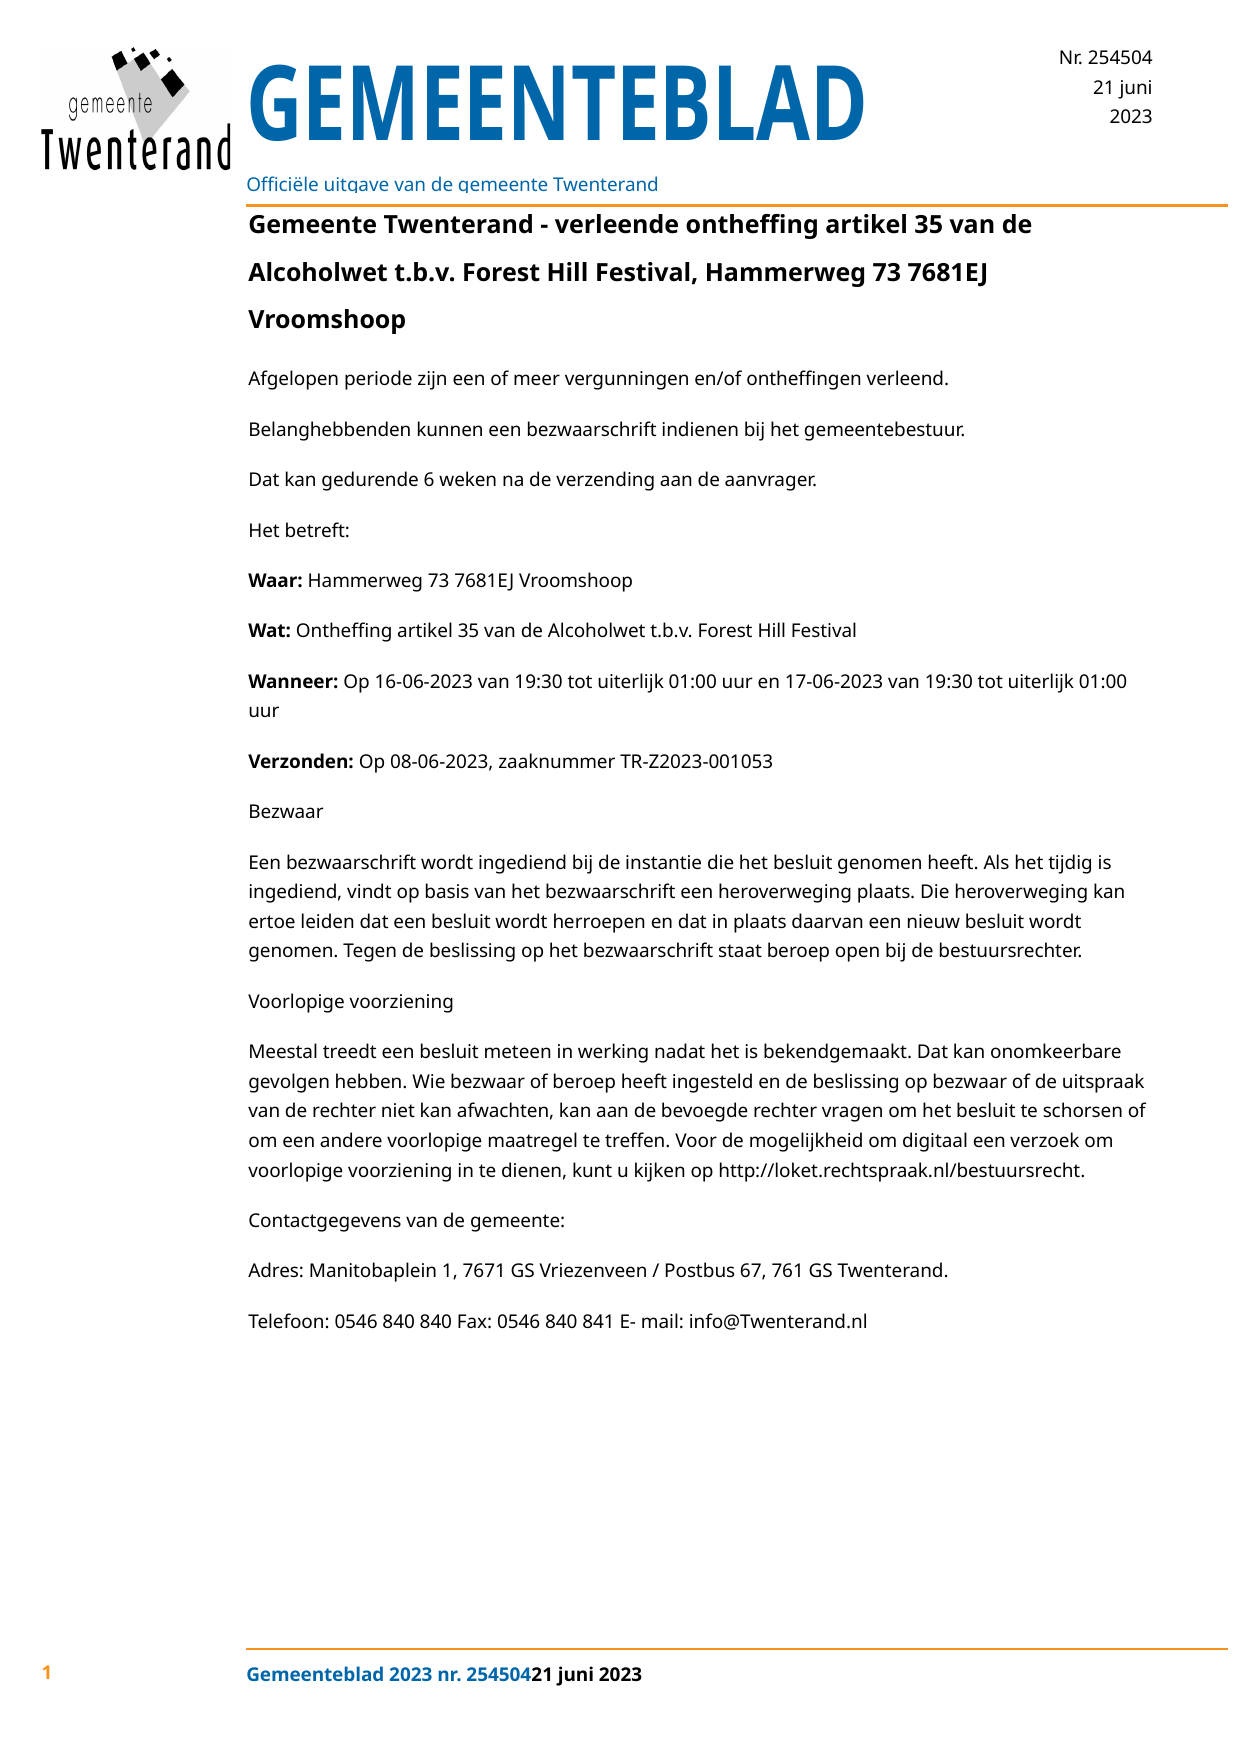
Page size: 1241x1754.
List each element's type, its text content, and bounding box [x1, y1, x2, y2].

text Wat: Ontheffing artikel 35 van de Alcoholwet t.b.v. Forest Hill Festival [248, 618, 1152, 643]
text Waar: Hammerweg 73 7681EJ Vroomshoop [248, 567, 1152, 593]
text Een bezwaarschrift wordt ingediend bij de instantie die het besluit genomen heeft. Als het tijdig is ingediend, vindt op basis van het bezwaarschrift een heroverweging plaats. Die heroverweging kan ertoe leiden dat een besluit wordt herroepen en dat in plaats daarvan een nieuw besluit wordt genomen. Tegen de beslissing op het bezwaarschrift staat beroep open bij de bestuursrechter. [248, 849, 1152, 963]
text Contactgegevens van de gemeente: [248, 1207, 1152, 1233]
text Voorlopige voorziening [248, 988, 1152, 1014]
text Het betreft: [248, 517, 1152, 542]
text Gemeente Twenterand - verleende ontheffing artikel 35 van de Alcoholwet t.b.v. Forest Hill Festival, Hammerweg 73 7681EJ Vroomshoop [248, 207, 1152, 336]
text Verzonden: Op 08-06-2023, zaaknummer TR-Z2023-001053 [248, 748, 1152, 774]
picture [41, 47, 231, 172]
text Bezwaar [248, 798, 1152, 824]
text Wanneer: Op 16-06-2023 van 19:30 tot uiterlijk 01:00 uur en 17-06-2023 van 19:30 tot uiterlijk 01:00 uur [248, 668, 1152, 723]
text Afgelopen periode zijn een of meer vergunningen en/of ontheffingen verleend. [248, 366, 1152, 391]
text Telefoon: 0546 840 840 Fax: 0546 840 841 E- mail: info@Twenterand.nl [248, 1308, 1152, 1334]
text Dat kan gedurende 6 weken na de verzending aan de aanvrager. [248, 466, 1152, 492]
text Belanghebbenden kunnen een bezwaarschrift indienen bij het gemeentebestuur. [248, 416, 1152, 442]
text Adres: Manitobaplein 1, 7671 GS Vriezenveen / Postbus 67, 761 GS Twenterand. [248, 1258, 1152, 1283]
text Meestal treedt een besluit meteen in werking nadat het is bekendgemaakt. Dat kan onomkeerbare gevolgen hebben. Wie bezwaar of beroep heeft ingesteld en de beslissing op bezwaar of de uitspraak van de rechter niet kan afwachten, kan aan de bevoegde rechter vragen om het besluit te schorsen of om een andere voorlopige maatregel te treffen. Voor de mogelijkheid om digitaal een verzoek om voorlopige voorziening in te dienen, kunt u kijken op http://loket.rechtspraak.nl/bestuursrecht. [248, 1038, 1152, 1182]
